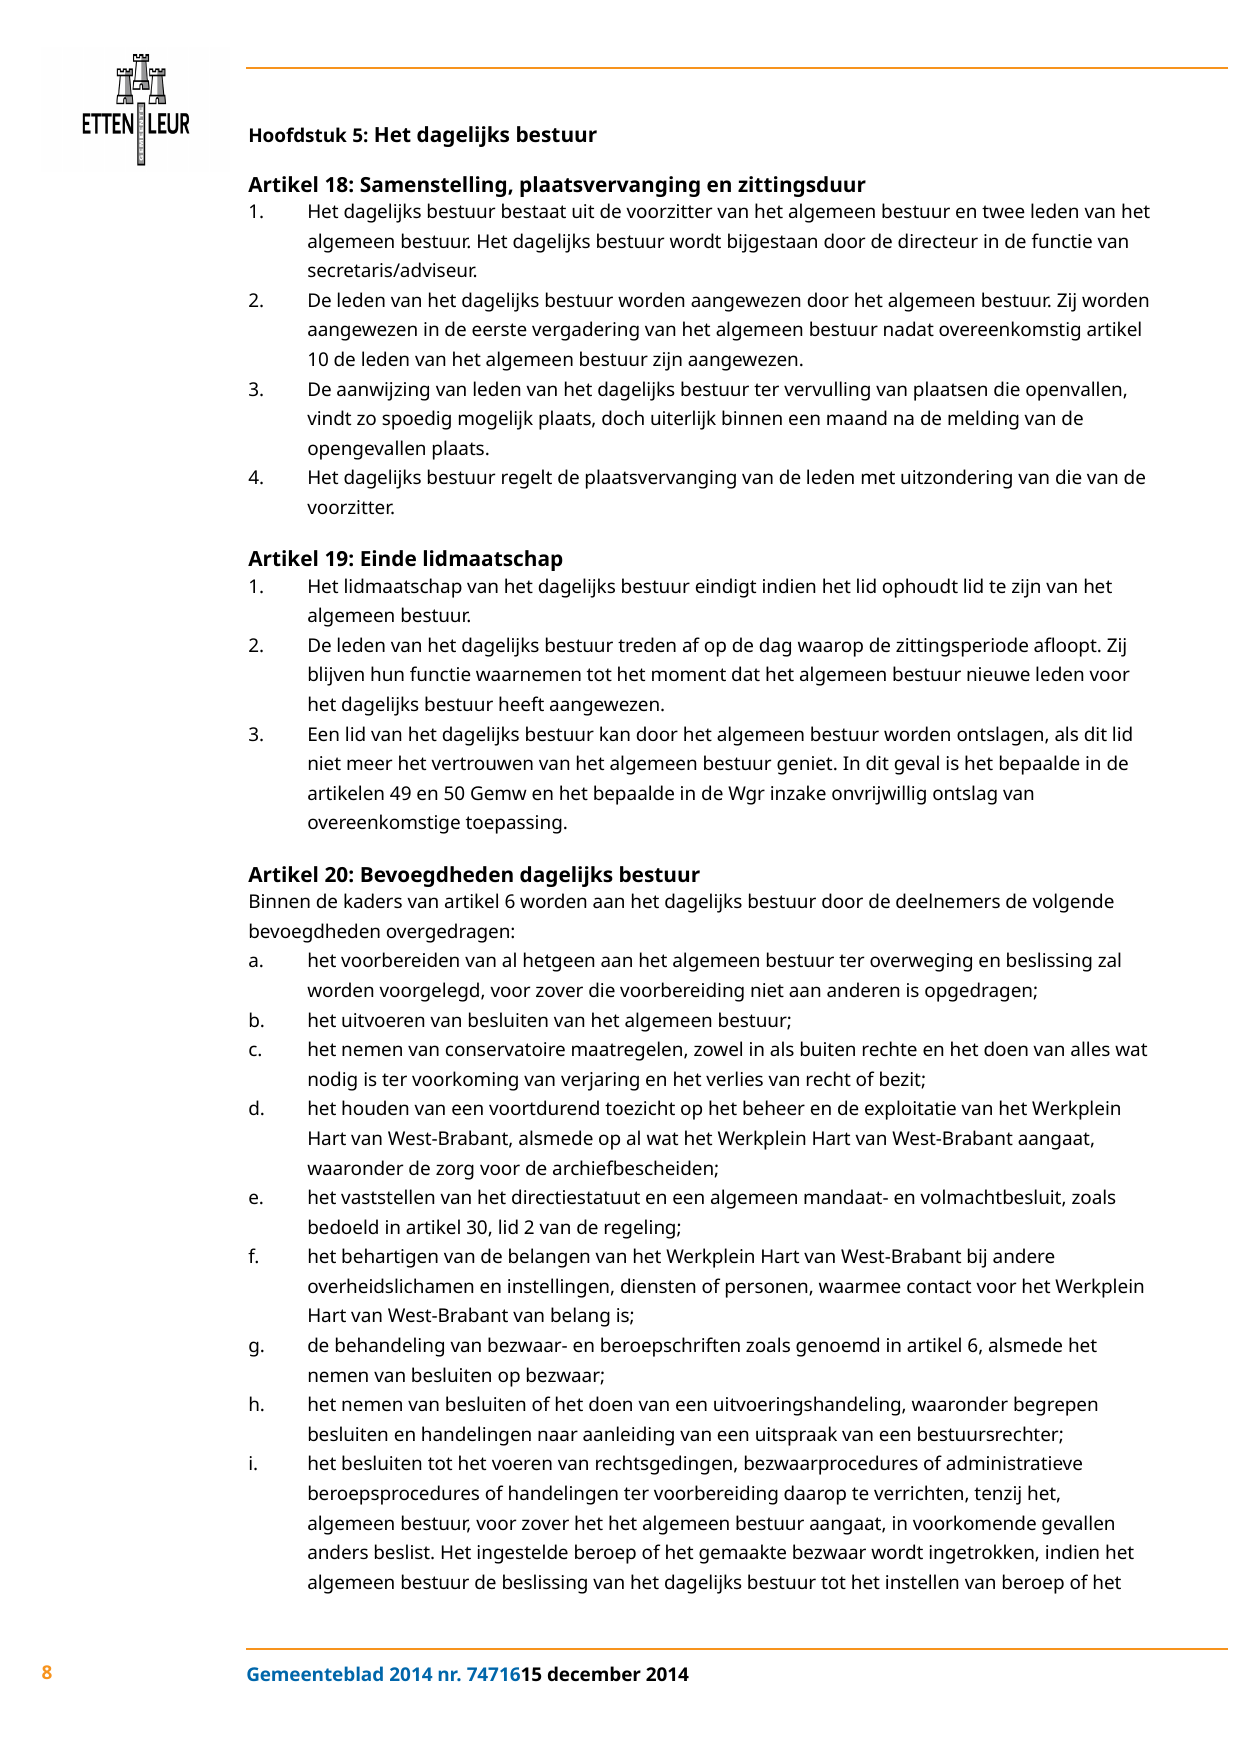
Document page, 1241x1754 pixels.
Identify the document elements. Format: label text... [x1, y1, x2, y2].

list het uitvoeren van besluiten van het algemeen bestuur; [248, 1007, 1152, 1032]
text Hoofdstuk 5: Het dagelijks bestuur [248, 121, 1152, 149]
list het vaststellen van het directiestatuut en een algemeen mandaat- en volmachtbesluit, zoals bedoeld in artikel 30, lid 2 van de regeling; [248, 1184, 1152, 1239]
list het nemen van conservatoire maatregelen, zowel in als buiten rechte en het doen van alles wat nodig is ter voorkoming van verjaring en het verlies van recht of bezit; [248, 1036, 1152, 1092]
list De leden van het dagelijks bestuur treden af op de dag waarop de zittingsperiode afloopt. Zij blijven hun functie waarnemen tot het moment dat het algemeen bestuur nieuwe leden voor het dagelijks bestuur heeft aangewezen. [248, 632, 1152, 717]
list het voorbereiden van al hetgeen aan het algemeen bestuur ter overweging en beslissing zal worden voorgelegd, voor zover die voorbereiding niet aan anderen is opgedragen; [248, 948, 1152, 1003]
list de behandeling van bezwaar- en beroepschriften zoals genoemd in artikel 6, alsmede het nemen van besluiten op bezwaar; [248, 1332, 1152, 1387]
list Het dagelijks bestuur regelt de plaatsvervanging van de leden met uitzondering van die van de voorzitter. [248, 464, 1152, 520]
picture [41, 47, 231, 172]
list De leden van het dagelijks bestuur worden aangewezen door het algemeen bestuur. Zij worden aangewezen in de eerste vergadering van het algemeen bestuur nadat overeenkomstig artikel 10 de leden van het algemeen bestuur zijn aangewezen. [248, 287, 1152, 372]
text Artikel 20: Bevoegdheden dagelijks bestuur [248, 860, 1152, 888]
list Het lidmaatschap van het dagelijks bestuur eindigt indien het lid ophoudt lid te zijn van het algemeen bestuur. [248, 573, 1152, 628]
list Het dagelijks bestuur bestaat uit de voorzitter van het algemeen bestuur en twee leden van het algemeen bestuur. Het dagelijks bestuur wordt bijgestaan door de directeur in de functie van secretaris/adviseur. [248, 198, 1152, 283]
list het besluiten tot het voeren van rechtsgedingen, bezwaarprocedures of administratieve beroepsprocedures of handelingen ter voorbereiding daarop te verrichten, tenzij het, algemeen bestuur, voor zover het het algemeen bestuur aangaat, in voorkomende gevallen anders beslist. Het ingestelde beroep of het gemaakte bezwaar wordt ingetrokken, indien het algemeen bestuur de beslissing van het dagelijks bestuur tot het instellen van beroep of het [248, 1451, 1152, 1594]
text Artikel 19: Einde lidmaatschap [248, 544, 1152, 573]
text Binnen de kaders van artikel 6 worden aan het dagelijks bestuur door de deelnemers de volgende bevoegdheden overgedragen: [248, 888, 1152, 944]
list De aanwijzing van leden van het dagelijks bestuur ter vervulling van plaatsen die openvallen, vindt zo spoedig mogelijk plaats, doch uiterlijk binnen een maand na de melding van de opengevallen plaats. [248, 376, 1152, 461]
text Artikel 18: Samenstelling, plaatsvervanging en zittingsduur [248, 170, 1152, 198]
list het behartigen van de belangen van het Werkplein Hart van West-Brabant bij andere overheidslichamen en instellingen, diensten of personen, waarmee contact voor het Werkplein Hart van West-Brabant van belang is; [248, 1243, 1152, 1328]
list Een lid van het dagelijks bestuur kan door het algemeen bestuur worden ontslagen, als dit lid niet meer het vertrouwen van het algemeen bestuur geniet. In dit geval is het bepaalde in de artikelen 49 en 50 Gemw en het bepaalde in de Wgr inzake onvrijwillig ontslag van overeenkomstige toepassing. [248, 721, 1152, 835]
list het nemen van besluiten of het doen van een uitvoeringshandeling, waaronder begrepen besluiten en handelingen naar aanleiding van een uitspraak van een bestuursrechter; [248, 1391, 1152, 1447]
list het houden van een voortdurend toezicht op het beheer en de exploitatie van het Werkplein Hart van West-Brabant, alsmede op al wat het Werkplein Hart van West-Brabant aangaat, waaronder de zorg voor de archiefbescheiden; [248, 1096, 1152, 1180]
